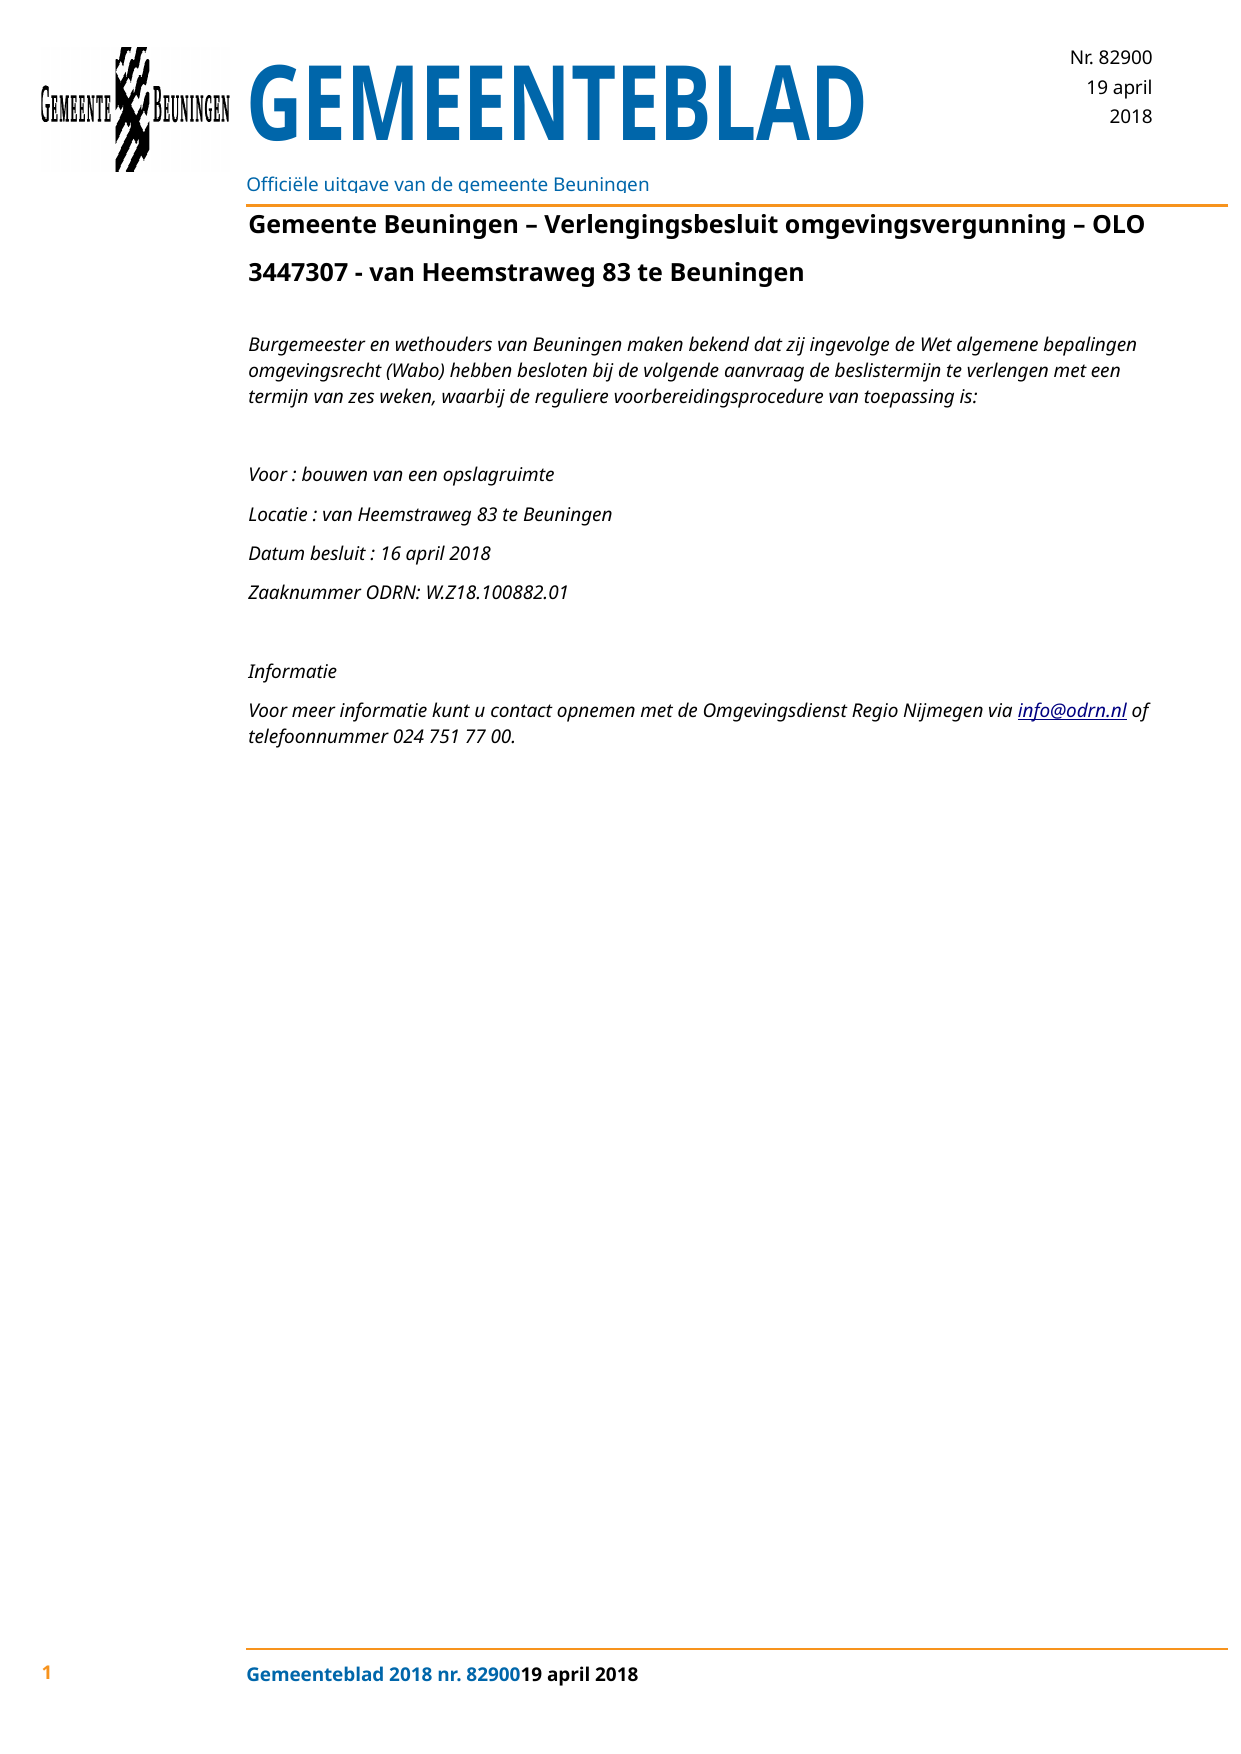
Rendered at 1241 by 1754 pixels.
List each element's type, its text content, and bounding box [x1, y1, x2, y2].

text Voor meer informatie kunt u contact opnemen met de Omgevingsdienst Regio Nijmegen via info@odrn.nl of telefoonnummer 024 751 77 00. [248, 697, 1152, 748]
text Burgemeester en wethouders van Beuningen maken bekend dat zij ingevolge de Wet algemene bepalingen omgevingsrecht (Wabo) hebben besloten bij de volgende aanvraag de beslistermijn te verlengen met een termijn van zes weken, waarbij de reguliere voorbereidingsprocedure van toepassing is: [248, 331, 1152, 409]
text Zaaknummer ODRN: W.Z18.100882.01 [248, 579, 1152, 605]
text Locatie : van Heemstraweg 83 te Beuningen [248, 501, 1152, 526]
text Gemeente Beuningen – Verlengingsbesluit omgevingsvergunning – OLO 3447307 - van Heemstraweg 83 te Beuningen [248, 207, 1152, 288]
picture [41, 47, 231, 172]
text Voor : bouwen van een opslagruimte [248, 461, 1152, 487]
text Informatie [248, 658, 1152, 683]
text Datum besluit : 16 april 2018 [248, 540, 1152, 566]
